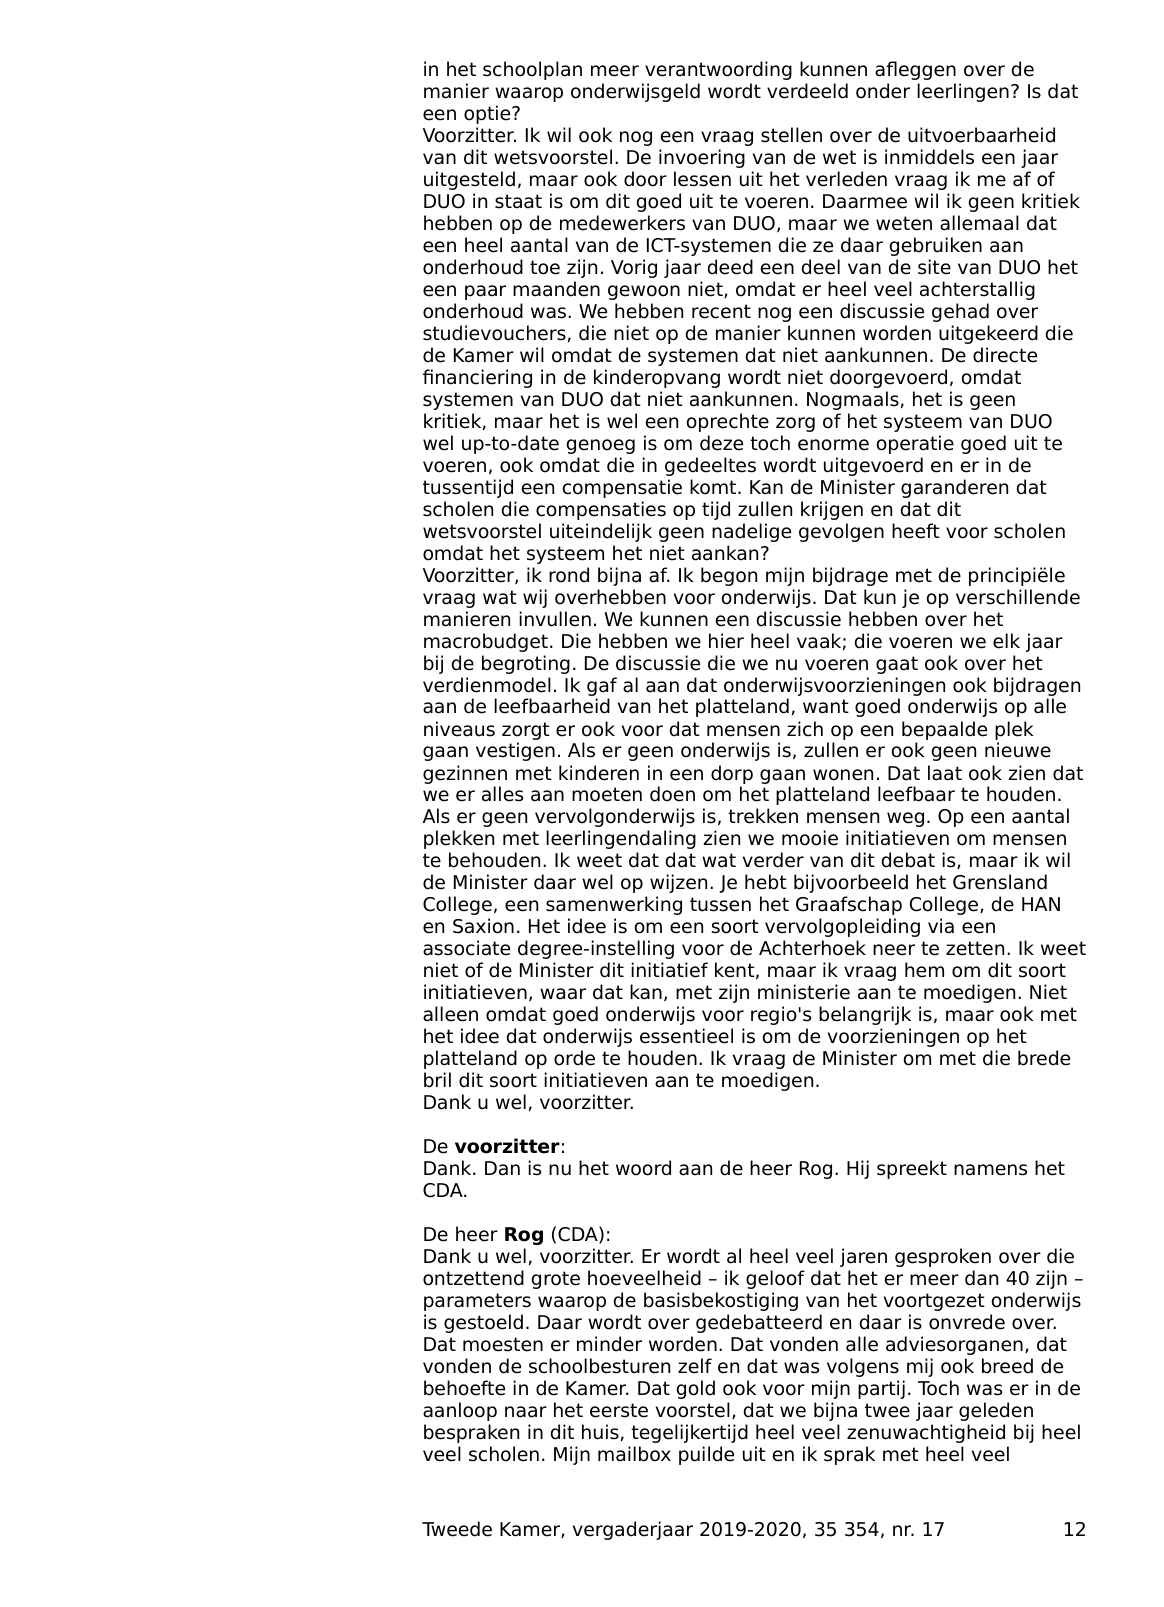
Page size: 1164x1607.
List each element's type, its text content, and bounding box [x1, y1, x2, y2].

text Voorzitter. Ik wil ook nog een vraag stellen over de uitvoerbaarheid van dit wetsvoorstel. De invoering van de wet is inmiddels een jaar uitgesteld, maar ook door lessen uit het verleden vraag ik me af of DUO in staat is om dit goed uit te voeren. Daarmee wil ik geen kritiek hebben op de medewerkers van DUO, maar we weten allemaal dat een heel aantal van de ICT-systemen die ze daar gebruiken aan onderhoud toe zijn. Vorig jaar deed een deel van de site van DUO het een paar maanden gewoon niet, omdat er heel veel achterstallig onderhoud was. We hebben recent nog een discussie gehad over studievouchers, die niet op de manier kunnen worden uitgekeerd die de Kamer wil omdat de systemen dat niet aankunnen. De directe financiering in de kinderopvang wordt niet doorgevoerd, omdat systemen van DUO dat niet aankunnen. Nogmaals, het is geen kritiek, maar het is wel een oprechte zorg of het systeem van DUO wel up-to-date genoeg is om deze toch enorme operatie goed uit te voeren, ook omdat die in gedeeltes wordt uitgevoerd en er in de tussentijd een compensatie komt. Kan de Minister garanderen dat scholen die compensaties op tijd zullen krijgen en dat dit wetsvoorstel uiteindelijk geen nadelige gevolgen heeft voor scholen omdat het systeem het niet aankan? [422, 125, 1087, 564]
text De voorzitter: [422, 1136, 1087, 1158]
text in het schoolplan meer verantwoording kunnen afleggen over de manier waarop onderwijsgeld wordt verdeeld onder leerlingen? Is dat een optie? [422, 59, 1087, 125]
text De heer Rog (CDA): [422, 1224, 1087, 1246]
text Dank u wel, voorzitter. [422, 1092, 1087, 1114]
text Dank u wel, voorzitter. Er wordt al heel veel jaren gesproken over die ontzettend grote hoeveelheid – ik geloof dat het er meer dan 40 zijn – parameters waarop de basisbekostiging van het voortgezet onderwijs is gestoeld. Daar wordt over gedebatteerd en daar is onvrede over. Dat moesten er minder worden. Dat vonden alle adviesorganen, dat vonden de schoolbesturen zelf en dat was volgens mij ook breed de behoefte in de Kamer. Dat gold ook voor mijn partij. Toch was er in de aanloop naar het eerste voorstel, dat we bijna twee jaar geleden bespraken in dit huis, tegelijkertijd heel veel zenuwachtigheid bij heel veel scholen. Mijn mailbox puilde uit en ik sprak met heel veel [422, 1246, 1087, 1466]
text Dank. Dan is nu het woord aan de heer Rog. Hij spreekt namens het CDA. [422, 1158, 1087, 1202]
text Voorzitter, ik rond bijna af. Ik begon mijn bijdrage met de principiële vraag wat wij overhebben voor onderwijs. Dat kun je op verschillende manieren invullen. We kunnen een discussie hebben over het macrobudget. Die hebben we hier heel vaak; die voeren we elk jaar bij de begroting. De discussie die we nu voeren gaat ook over het verdienmodel. Ik gaf al aan dat onderwijsvoorzieningen ook bijdragen aan de leefbaarheid van het platteland, want goed onderwijs op alle niveaus zorgt er ook voor dat mensen zich op een bepaalde plek gaan vestigen. Als er geen onderwijs is, zullen er ook geen nieuwe gezinnen met kinderen in een dorp gaan wonen. Dat laat ook zien dat we er alles aan moeten doen om het platteland leefbaar te houden. Als er geen vervolgonderwijs is, trekken mensen weg. Op een aantal plekken met leerlingendaling zien we mooie initiatieven om mensen te behouden. Ik weet dat dat wat verder van dit debat is, maar ik wil de Minister daar wel op wijzen. Je hebt bijvoorbeeld het Grensland College, een samenwerking tussen het Graafschap College, de HAN en Saxion. Het idee is om een soort vervolgopleiding via een associate degree-instelling voor de Achterhoek neer te zetten. Ik weet niet of de Minister dit initiatief kent, maar ik vraag hem om dit soort initiatieven, waar dat kan, met zijn ministerie aan te moedigen. Niet alleen omdat goed onderwijs voor regio's belangrijk is, maar ook met het idee dat onderwijs essentieel is om de voorzieningen op het platteland op orde te houden. Ik vraag de Minister om met die brede bril dit soort initiatieven aan te moedigen. [422, 564, 1087, 1092]
